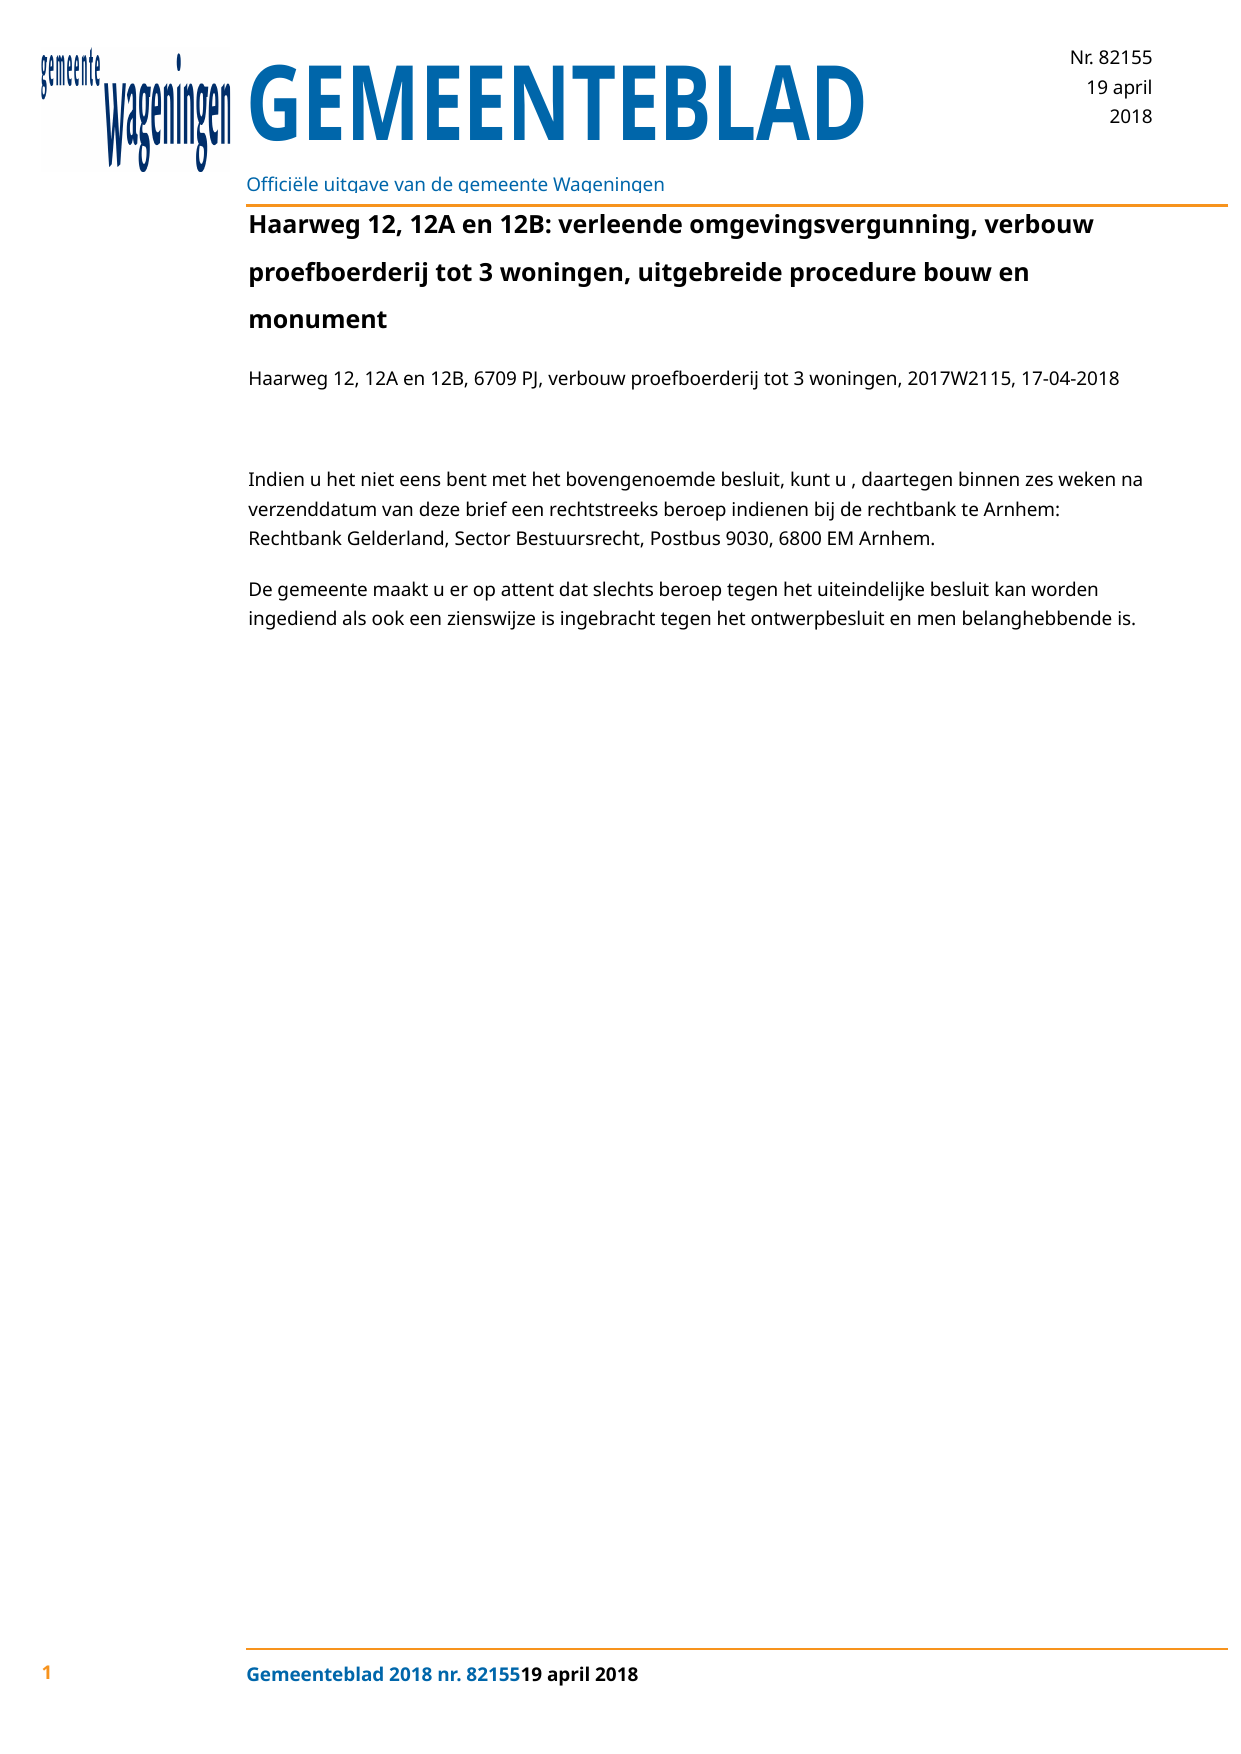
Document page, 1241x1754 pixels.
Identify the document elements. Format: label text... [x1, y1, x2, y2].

text De gemeente maakt u er op attent dat slechts beroep tegen het uiteindelijke besluit kan worden ingediend als ook een zienswijze is ingebracht tegen het ontwerpbesluit en men belanghebbende is. [248, 576, 1152, 631]
picture [41, 47, 231, 172]
text Haarweg 12, 12A en 12B, 6709 PJ, verbouw proefboerderij tot 3 woningen, 2017W2115, 17-04-2018 [248, 366, 1152, 391]
text Indien u het niet eens bent met het bovengenoemde besluit, kunt u , daartegen binnen zes weken na verzenddatum van deze brief een rechtstreeks beroep indienen bij de rechtbank te Arnhem: Rechtbank Gelderland, Sector Bestuursrecht, Postbus 9030, 6800 EM Arnhem. [248, 466, 1152, 551]
text Haarweg 12, 12A en 12B: verleende omgevingsvergunning, verbouw proefboerderij tot 3 woningen, uitgebreide procedure bouw en monument [248, 207, 1152, 336]
